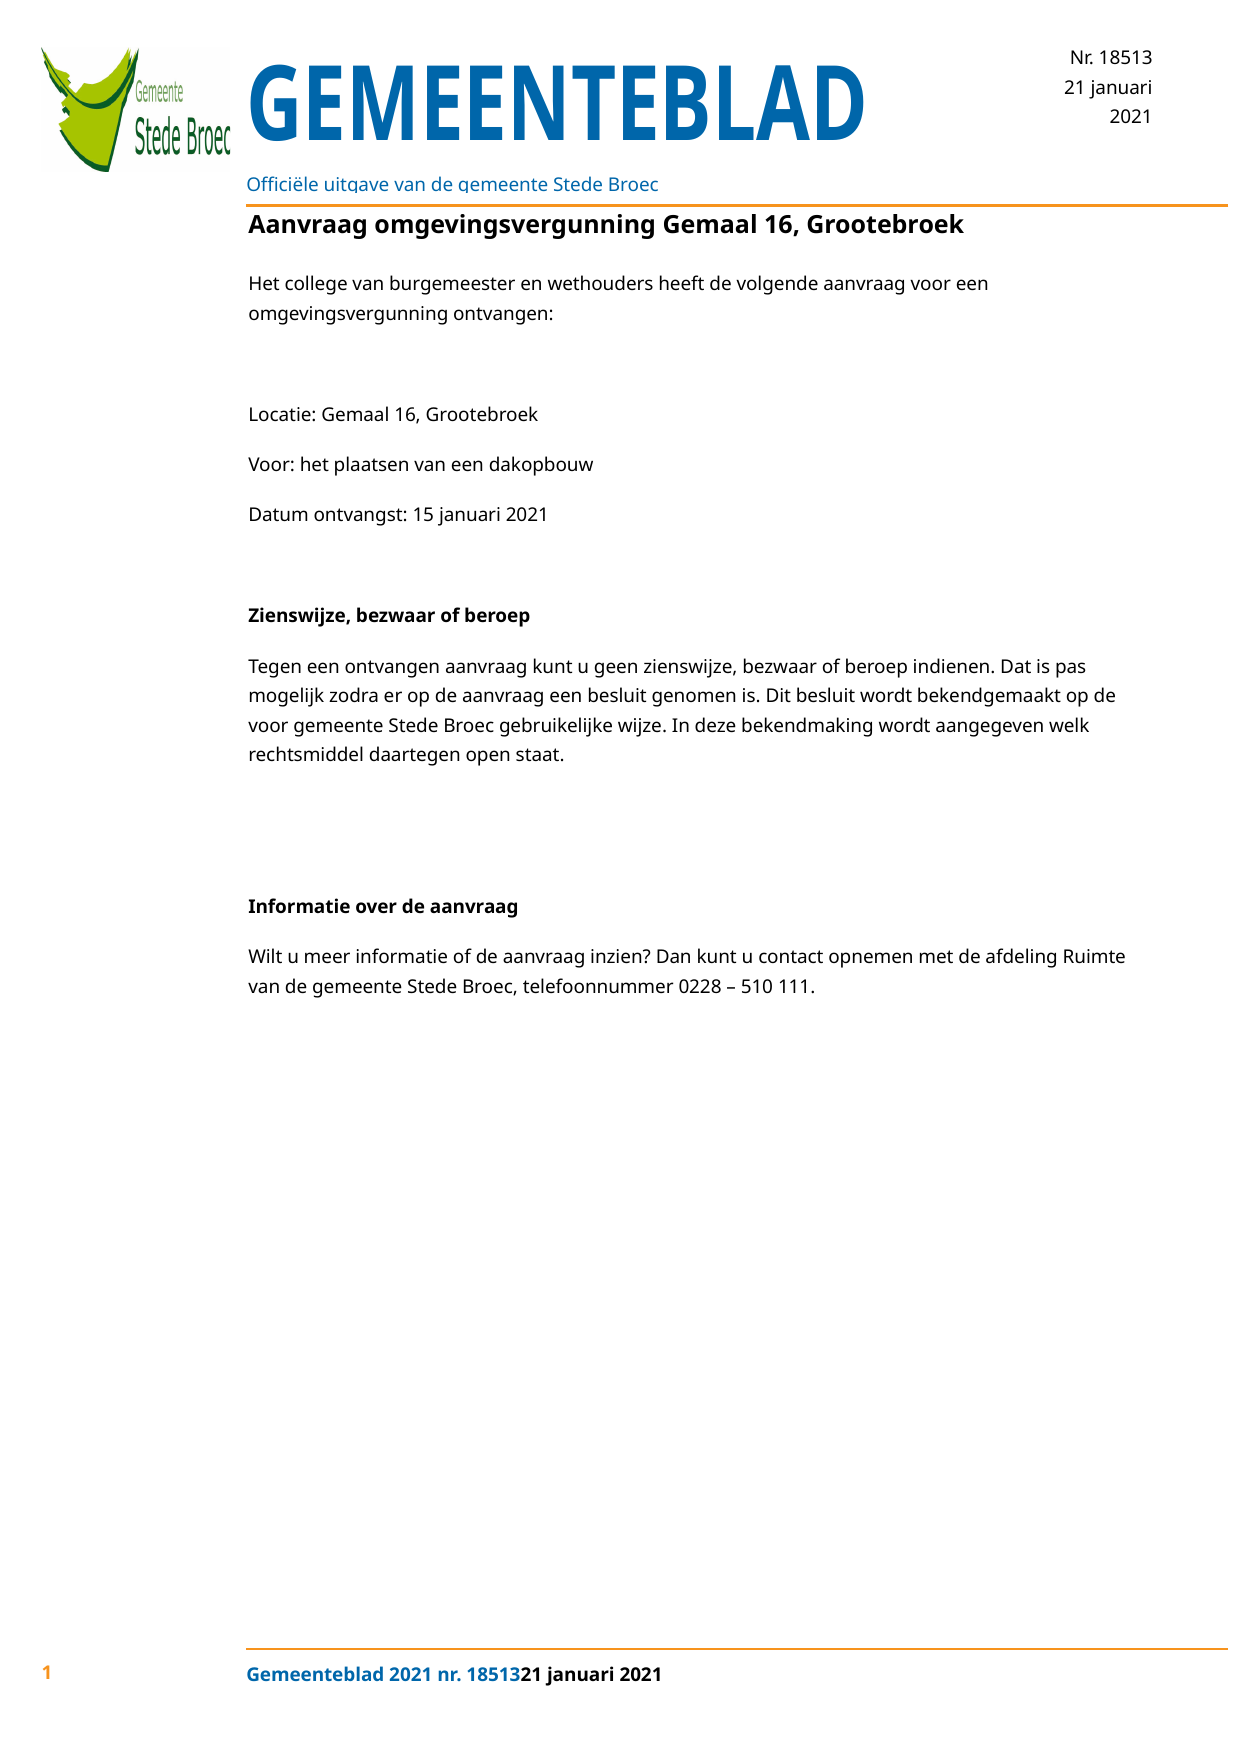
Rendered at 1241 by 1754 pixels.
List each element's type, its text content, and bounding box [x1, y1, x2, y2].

picture [41, 47, 231, 172]
text Aanvraag omgevingsvergunning Gemaal 16, Grootebroek [248, 207, 1152, 241]
text Tegen een ontvangen aanvraag kunt u geen zienswijze, bezwaar of beroep indienen. Dat is pas mogelijk zodra er op de aanvraag een besluit genomen is. Dit besluit wordt bekendgemaakt op de voor gemeente Stede Broec gebruikelijke wijze. In deze bekendmaking wordt aangegeven welk rechtsmiddel daartegen open staat. [248, 653, 1152, 767]
text Zienswijze, bezwaar of beroep [248, 602, 1152, 628]
text Het college van burgemeester en wethouders heeft de volgende aanvraag voor een omgevingsvergunning ontvangen: [248, 270, 1152, 326]
text Wilt u meer informatie of de aanvraag inzien? Dan kunt u contact opnemen met de afdeling Ruimte van de gemeente Stede Broec, telefoonnummer 0228 – 510 111. [248, 943, 1152, 998]
text Datum ontvangst: 15 januari 2021 [248, 502, 1152, 527]
text Informatie over de aanvraag [248, 893, 1152, 918]
text Voor: het plaatsen van een dakopbouw [248, 451, 1152, 477]
text Locatie: Gemaal 16, Grootebroek [248, 401, 1152, 426]
